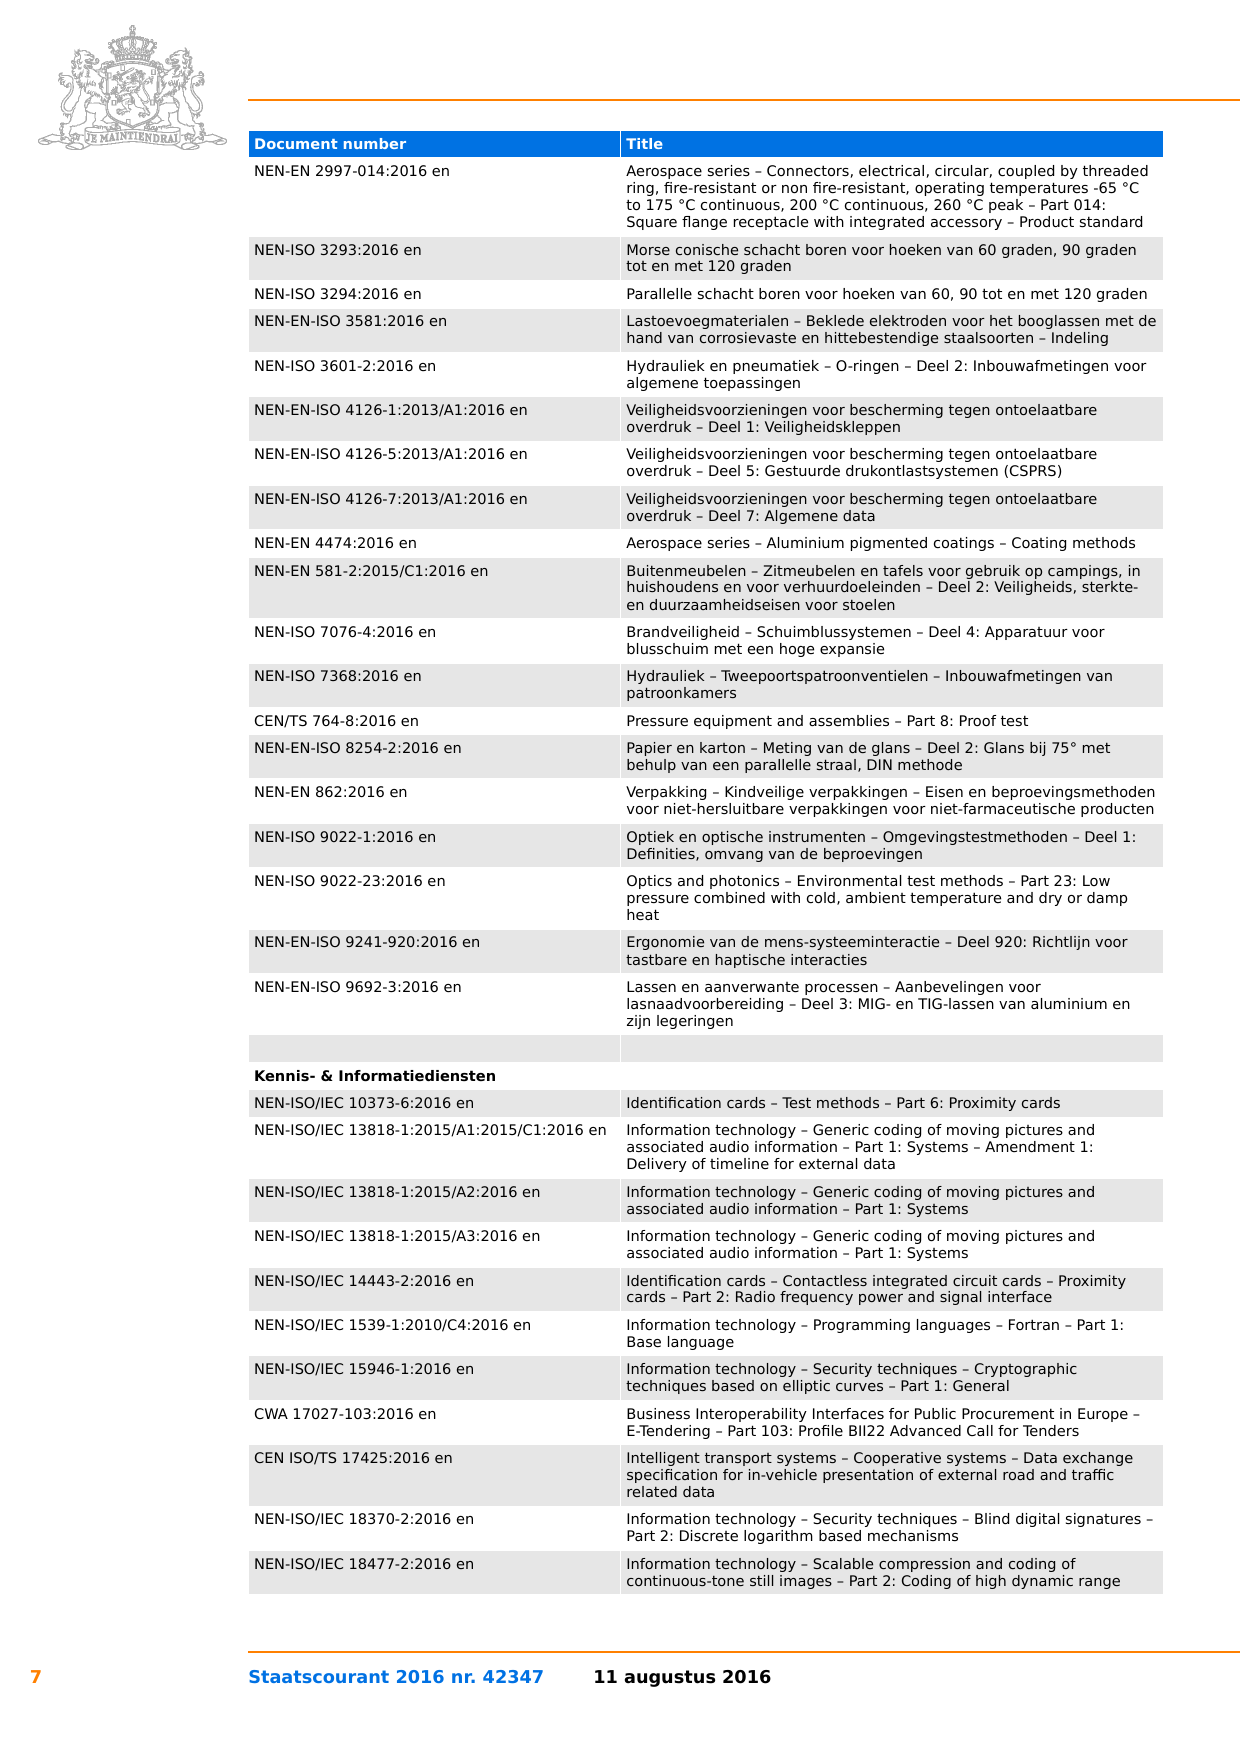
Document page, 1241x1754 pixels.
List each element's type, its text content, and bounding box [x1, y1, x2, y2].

table_cell Information technology – Generic coding of moving pictures and associated audio information – Part 1: Systems – Amendment 1: Delivery of timeline for external data [621, 1118, 1163, 1178]
table_header Document number [249, 131, 620, 157]
table_cell Information technology – Security techniques – Cryptographic techniques based on elliptic curves – Part 1: General [621, 1356, 1163, 1400]
table_cell Aerospace series – Connectors, electrical, circular, coupled by threaded ring, fire-resistant or non fire-resistant, operating temperatures -65 °C to 175 °C continuous, 200 °C continuous, 260 °C peak – Part 014: Square flange receptacle with integrated accessory – Product standard [621, 158, 1163, 236]
table_cell NEN-EN-ISO 8254-2:2016 en [249, 735, 620, 778]
table_cell NEN-ISO/IEC 13818-1:2015/A3:2016 en [249, 1223, 620, 1267]
table_cell NEN-ISO 3601-2:2016 en [249, 353, 620, 396]
table_cell Business Interoperability Interfaces for Public Procurement in Europe – E-Tendering – Part 103: Profile BII22 Advanced Call for Tenders [621, 1401, 1163, 1444]
table_cell NEN-EN 2997-014:2016 en [249, 158, 620, 236]
table_cell Intelligent transport systems – Cooperative systems – Data exchange specification for in-vehicle presentation of external road and traffic related data [621, 1445, 1163, 1506]
table_cell NEN-EN-ISO 4126-7:2013/A1:2016 en [249, 486, 620, 529]
table_cell Information technology – Programming languages – Fortran – Part 1: Base language [621, 1312, 1163, 1355]
table_cell Veiligheidsvoorzieningen voor bescherming tegen ontoelaatbare overdruk – Deel 5: Gestuurde drukontlastsystemen (CSPRS) [621, 442, 1163, 485]
table_cell NEN-ISO/IEC 10373-6:2016 en [249, 1090, 620, 1117]
table_cell NEN-EN-ISO 3581:2016 en [249, 309, 620, 352]
table_cell Information technology – Generic coding of moving pictures and associated audio information – Part 1: Systems [621, 1179, 1163, 1222]
table_cell NEN-ISO/IEC 18477-2:2016 en [249, 1551, 620, 1594]
table_cell Veiligheidsvoorzieningen voor bescherming tegen ontoelaatbare overdruk – Deel 1: Veiligheidskleppen [621, 397, 1163, 441]
table_cell NEN-EN-ISO 4126-1:2013/A1:2016 en [249, 397, 620, 441]
table_cell Pressure equipment and assemblies – Part 8: Proof test [621, 708, 1163, 734]
table_cell NEN-ISO/IEC 14443-2:2016 en [249, 1268, 620, 1311]
table_cell Buitenmeubelen – Zitmeubelen en tafels voor gebruik op campings, in huishoudens en voor verhuurdoeleinden – Deel 2: Veiligheids, sterkte- en duurzaamheidseisen voor stoelen [621, 558, 1163, 618]
table_cell Parallelle schacht boren voor hoeken van 60, 90 tot en met 120 graden [621, 281, 1163, 307]
table_cell Lastoevoegmaterialen – Beklede elektroden voor het booglassen met de hand van corrosievaste en hittebestendige staalsoorten – Indeling [621, 309, 1163, 352]
table_cell NEN-ISO/IEC 13818-1:2015/A1:2015/C1:2016 en [249, 1118, 620, 1178]
table_cell NEN-ISO 9022-23:2016 en [249, 868, 620, 929]
table_cell Aerospace series – Aluminium pigmented coatings – Coating methods [621, 530, 1163, 557]
table_cell Ergonomie van de mens-systeeminteractie – Deel 920: Richtlijn voor tastbare en haptische interacties [621, 930, 1163, 973]
table_cell CEN ISO/TS 17425:2016 en [249, 1445, 620, 1506]
table_cell [621, 1035, 1163, 1062]
table_cell Veiligheidsvoorzieningen voor bescherming tegen ontoelaatbare overdruk – Deel 7: Algemene data [621, 486, 1163, 529]
table_cell NEN-EN 862:2016 en [249, 780, 620, 823]
table_cell [249, 1035, 620, 1062]
table_cell NEN-ISO/IEC 15946-1:2016 en [249, 1356, 620, 1400]
table_cell Papier en karton – Meting van de glans – Deel 2: Glans bij 75° met behulp van een parallelle straal, DIN methode [621, 735, 1163, 778]
table_cell Information technology – Security techniques – Blind digital signatures – Part 2: Discrete logarithm based mechanisms [621, 1507, 1163, 1550]
table_cell Morse conische schacht boren voor hoeken van 60 graden, 90 graden tot en met 120 graden [621, 237, 1163, 280]
table_cell Hydrauliek en pneumatiek – O-ringen – Deel 2: Inbouwafmetingen voor algemene toepassingen [621, 353, 1163, 396]
table_cell Verpakking – Kindveilige verpakkingen – Eisen en beproevingsmethoden voor niet-hersluitbare verpakkingen voor niet-farmaceutische producten [621, 780, 1163, 823]
table_cell NEN-EN-ISO 4126-5:2013/A1:2016 en [249, 442, 620, 485]
table_cell Hydrauliek – Tweepoortspatroonventielen – Inbouwafmetingen van patroonkamers [621, 664, 1163, 707]
table_cell Kennis- & Informatiediensten [249, 1063, 620, 1089]
table_header Title [621, 131, 1163, 157]
table_cell Identification cards – Contactless integrated circuit cards – Proximity cards – Part 2: Radio frequency power and signal interface [621, 1268, 1163, 1311]
table_cell NEN-EN 581-2:2015/C1:2016 en [249, 558, 620, 618]
table_cell NEN-ISO 9022-1:2016 en [249, 824, 620, 867]
table_cell NEN-ISO/IEC 13818-1:2015/A2:2016 en [249, 1179, 620, 1222]
table_cell CWA 17027-103:2016 en [249, 1401, 620, 1444]
table_cell NEN-EN-ISO 9241-920:2016 en [249, 930, 620, 973]
table_cell Optics and photonics – Environmental test methods – Part 23: Low pressure combined with cold, ambient temperature and dry or damp heat [621, 868, 1163, 929]
table_cell Information technology – Generic coding of moving pictures and associated audio information – Part 1: Systems [621, 1223, 1163, 1267]
table_cell NEN-ISO 3293:2016 en [249, 237, 620, 280]
table_cell NEN-EN 4474:2016 en [249, 530, 620, 557]
table_cell CEN/TS 764-8:2016 en [249, 708, 620, 734]
table_cell NEN-ISO 7368:2016 en [249, 664, 620, 707]
table_cell NEN-ISO 3294:2016 en [249, 281, 620, 307]
table_cell NEN-ISO/IEC 1539-1:2010/C4:2016 en [249, 1312, 620, 1355]
table_cell NEN-EN-ISO 9692-3:2016 en [249, 974, 620, 1034]
table_cell NEN-ISO/IEC 18370-2:2016 en [249, 1507, 620, 1550]
table_cell Lassen en aanverwante processen – Aanbevelingen voor lasnaadvoorbereiding – Deel 3: MIG- en TIG-lassen van aluminium en zijn legeringen [621, 974, 1163, 1034]
table_cell Information technology – Scalable compression and coding of continuous-tone still images – Part 2: Coding of high dynamic range [621, 1551, 1163, 1594]
table_cell Brandveiligheid – Schuimblussystemen – Deel 4: Apparatuur voor blusschuim met een hoge expansie [621, 619, 1163, 662]
table_cell Optiek en optische instrumenten – Omgevingstestmethoden – Deel 1: Definities, omvang van de beproevingen [621, 824, 1163, 867]
picture [38, 25, 227, 150]
table_cell [621, 1063, 1163, 1089]
table_cell NEN-ISO 7076-4:2016 en [249, 619, 620, 662]
table_cell Identification cards – Test methods – Part 6: Proximity cards [621, 1090, 1163, 1117]
